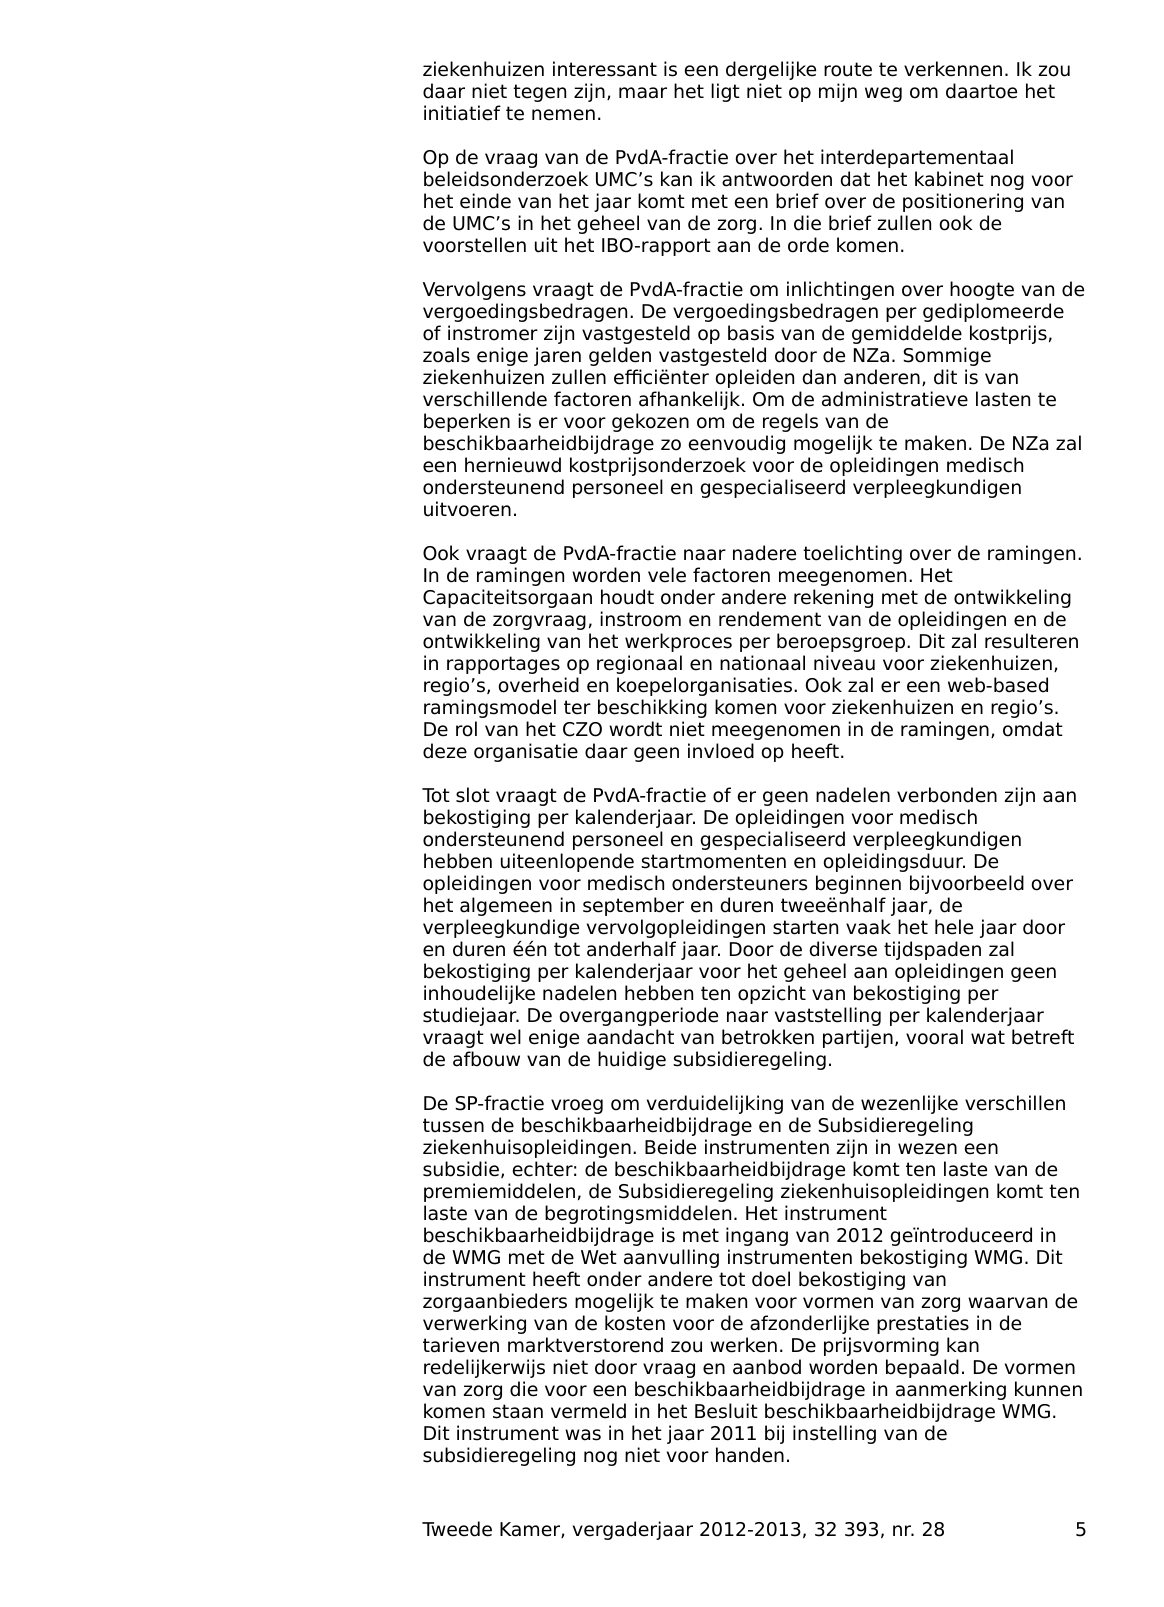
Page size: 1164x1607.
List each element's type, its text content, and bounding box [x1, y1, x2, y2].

text De SP-fractie vroeg om verduidelijking van de wezenlijke verschillen tussen de beschikbaarheidbijdrage en de Subsidieregeling ziekenhuisopleidingen. Beide instrumenten zijn in wezen een subsidie, echter: de beschikbaarheidbijdrage komt ten laste van de premiemiddelen, de Subsidieregeling ziekenhuisopleidingen komt ten laste van de begrotingsmiddelen. Het instrument beschikbaarheidbijdrage is met ingang van 2012 geïntroduceerd in de WMG met de Wet aanvulling instrumenten bekostiging WMG. Dit instrument heeft onder andere tot doel bekostiging van zorgaanbieders mogelijk te maken voor vormen van zorg waarvan de verwerking van de kosten voor de afzonderlijke prestaties in de tarieven marktverstorend zou werken. De prijsvorming kan redelijkerwijs niet door vraag en aanbod worden bepaald. De vormen van zorg die voor een beschikbaarheidbijdrage in aanmerking kunnen komen staan vermeld in het Besluit beschikbaarheidbijdrage WMG. Dit instrument was in het jaar 2011 bij instelling van de subsidieregeling nog niet voor handen. [422, 1093, 1087, 1467]
text ziekenhuizen interessant is een dergelijke route te verkennen. Ik zou daar niet tegen zijn, maar het ligt niet op mijn weg om daartoe het initiatief te nemen. [422, 59, 1087, 125]
text Vervolgens vraagt de PvdA-fractie om inlichtingen over hoogte van de vergoedingsbedragen. De vergoedingsbedragen per gediplomeerde of instromer zijn vastgesteld op basis van de gemiddelde kostprijs, zoals enige jaren gelden vastgesteld door de NZa. Sommige ziekenhuizen zullen efficiënter opleiden dan anderen, dit is van verschillende factoren afhankelijk. Om de administratieve lasten te beperken is er voor gekozen om de regels van de beschikbaarheidbijdrage zo eenvoudig mogelijk te maken. De NZa zal een hernieuwd kostprijsonderzoek voor de opleidingen medisch ondersteunend personeel en gespecialiseerd verpleegkundigen uitvoeren. [422, 279, 1087, 521]
text Tot slot vraagt de PvdA-fractie of er geen nadelen verbonden zijn aan bekostiging per kalenderjaar. De opleidingen voor medisch ondersteunend personeel en gespecialiseerd verpleegkundigen hebben uiteenlopende startmomenten en opleidingsduur. De opleidingen voor medisch ondersteuners beginnen bijvoorbeeld over het algemeen in september en duren tweeënhalf jaar, de verpleegkundige vervolgopleidingen starten vaak het hele jaar door en duren één tot anderhalf jaar. Door de diverse tijdspaden zal bekostiging per kalenderjaar voor het geheel aan opleidingen geen inhoudelijke nadelen hebben ten opzicht van bekostiging per studiejaar. De overgangperiode naar vaststelling per kalenderjaar vraagt wel enige aandacht van betrokken partijen, vooral wat betreft de afbouw van de huidige subsidieregeling. [422, 785, 1087, 1071]
text Op de vraag van de PvdA-fractie over het interdepartementaal beleidsonderzoek UMC’s kan ik antwoorden dat het kabinet nog voor het einde van het jaar komt met een brief over de positionering van de UMC’s in het geheel van de zorg. In die brief zullen ook de voorstellen uit het IBO-rapport aan de orde komen. [422, 147, 1087, 257]
text Ook vraagt de PvdA-fractie naar nadere toelichting over de ramingen. In de ramingen worden vele factoren meegenomen. Het Capaciteitsorgaan houdt onder andere rekening met de ontwikkeling van de zorgvraag, instroom en rendement van de opleidingen en de ontwikkeling van het werkproces per beroepsgroep. Dit zal resulteren in rapportages op regionaal en nationaal niveau voor ziekenhuizen, regio’s, overheid en koepelorganisaties. Ook zal er een web-based ramingsmodel ter beschikking komen voor ziekenhuizen en regio’s. De rol van het CZO wordt niet meegenomen in de ramingen, omdat deze organisatie daar geen invloed op heeft. [422, 543, 1087, 763]
